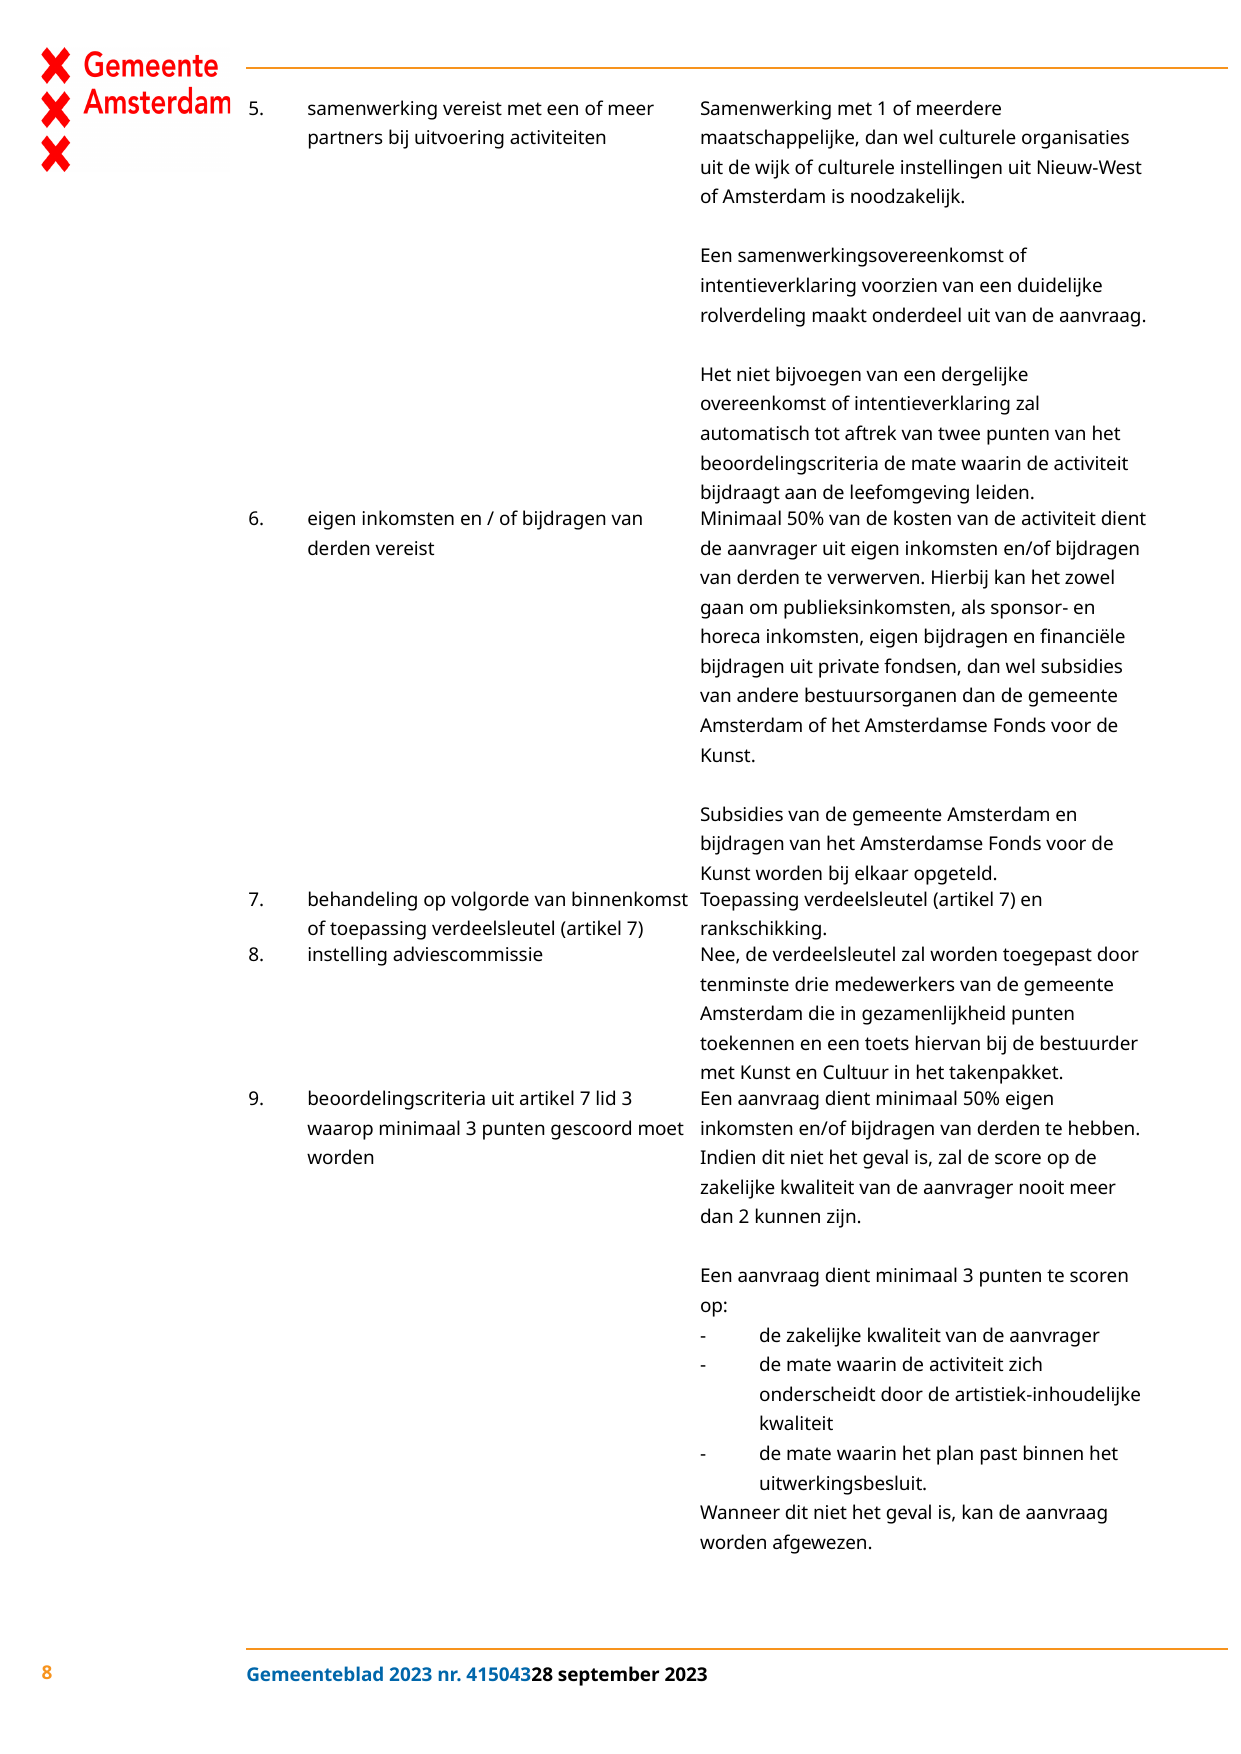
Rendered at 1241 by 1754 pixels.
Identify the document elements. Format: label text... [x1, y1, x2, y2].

table_cell beoordelingscriteria uit artikel 7 lid 3 waarop minimaal 3 punten gescoord moet worden [248, 1085, 700, 1584]
table_cell Nee, de verdeelsleutel zal worden toegepast door tenminste drie medewerkers van de gemeente Amsterdam die in gezamenlijkheid punten toekennen en een toets hiervan bij de bestuurder met Kunst en Cultuur in het takenpakket. [700, 941, 1152, 1085]
table_cell eigen inkomsten en / of bijdragen van derden vereist [248, 505, 700, 886]
table_cell Toepassing verdeelsleutel (artikel 7) en rankschikking. [700, 886, 1152, 941]
table_cell Een aanvraag dient minimaal 50% eigen inkomsten en/of bijdragen van derden te hebben. Indien dit niet het geval is, zal de score op de zakelijke kwaliteit van de aanvrager nooit meer dan 2 kunnen zijn. Een aanvraag dient minimaal 3 punten te scoren op: de zakelijke kwaliteit van de aanvrager de mate waarin de activiteit zich onderscheidt door de artistiek-inhoudelijke kwaliteit de mate waarin het plan past binnen het uitwerkingsbesluit. Wanneer dit niet het geval is, kan de aanvraag worden afgewezen. [700, 1085, 1152, 1584]
table_cell Minimaal 50% van de kosten van de activiteit dient de aanvrager uit eigen inkomsten en/of bijdragen van derden te verwerven. Hierbij kan het zowel gaan om publieksinkomsten, als sponsor- en horeca inkomsten, eigen bijdragen en financiële bijdragen uit private fondsen, dan wel subsidies van andere bestuursorganen dan de gemeente Amsterdam of het Amsterdamse Fonds voor de Kunst. Subsidies van de gemeente Amsterdam en bijdragen van het Amsterdamse Fonds voor de Kunst worden bij elkaar opgeteld. [700, 505, 1152, 886]
table_cell behandeling op volgorde van binnenkomst of toepassing verdeelsleutel (artikel 7) [248, 886, 700, 941]
table_cell instelling adviescommissie [248, 941, 700, 1085]
table_cell samenwerking vereist met een of meer partners bij uitvoering activiteiten [248, 95, 700, 505]
table_cell Samenwerking met 1 of meerdere maatschappelijke, dan wel culturele organisaties uit de wijk of culturele instellingen uit Nieuw-West of Amsterdam is noodzakelijk. Een samenwerkingsovereenkomst of intentieverklaring voorzien van een duidelijke rolverdeling maakt onderdeel uit van de aanvraag. Het niet bijvoegen van een dergelijke overeenkomst of intentieverklaring zal automatisch tot aftrek van twee punten van het beoordelingscriteria de mate waarin de activiteit bijdraagt aan de leefomgeving leiden. [700, 95, 1152, 505]
picture [41, 47, 231, 172]
